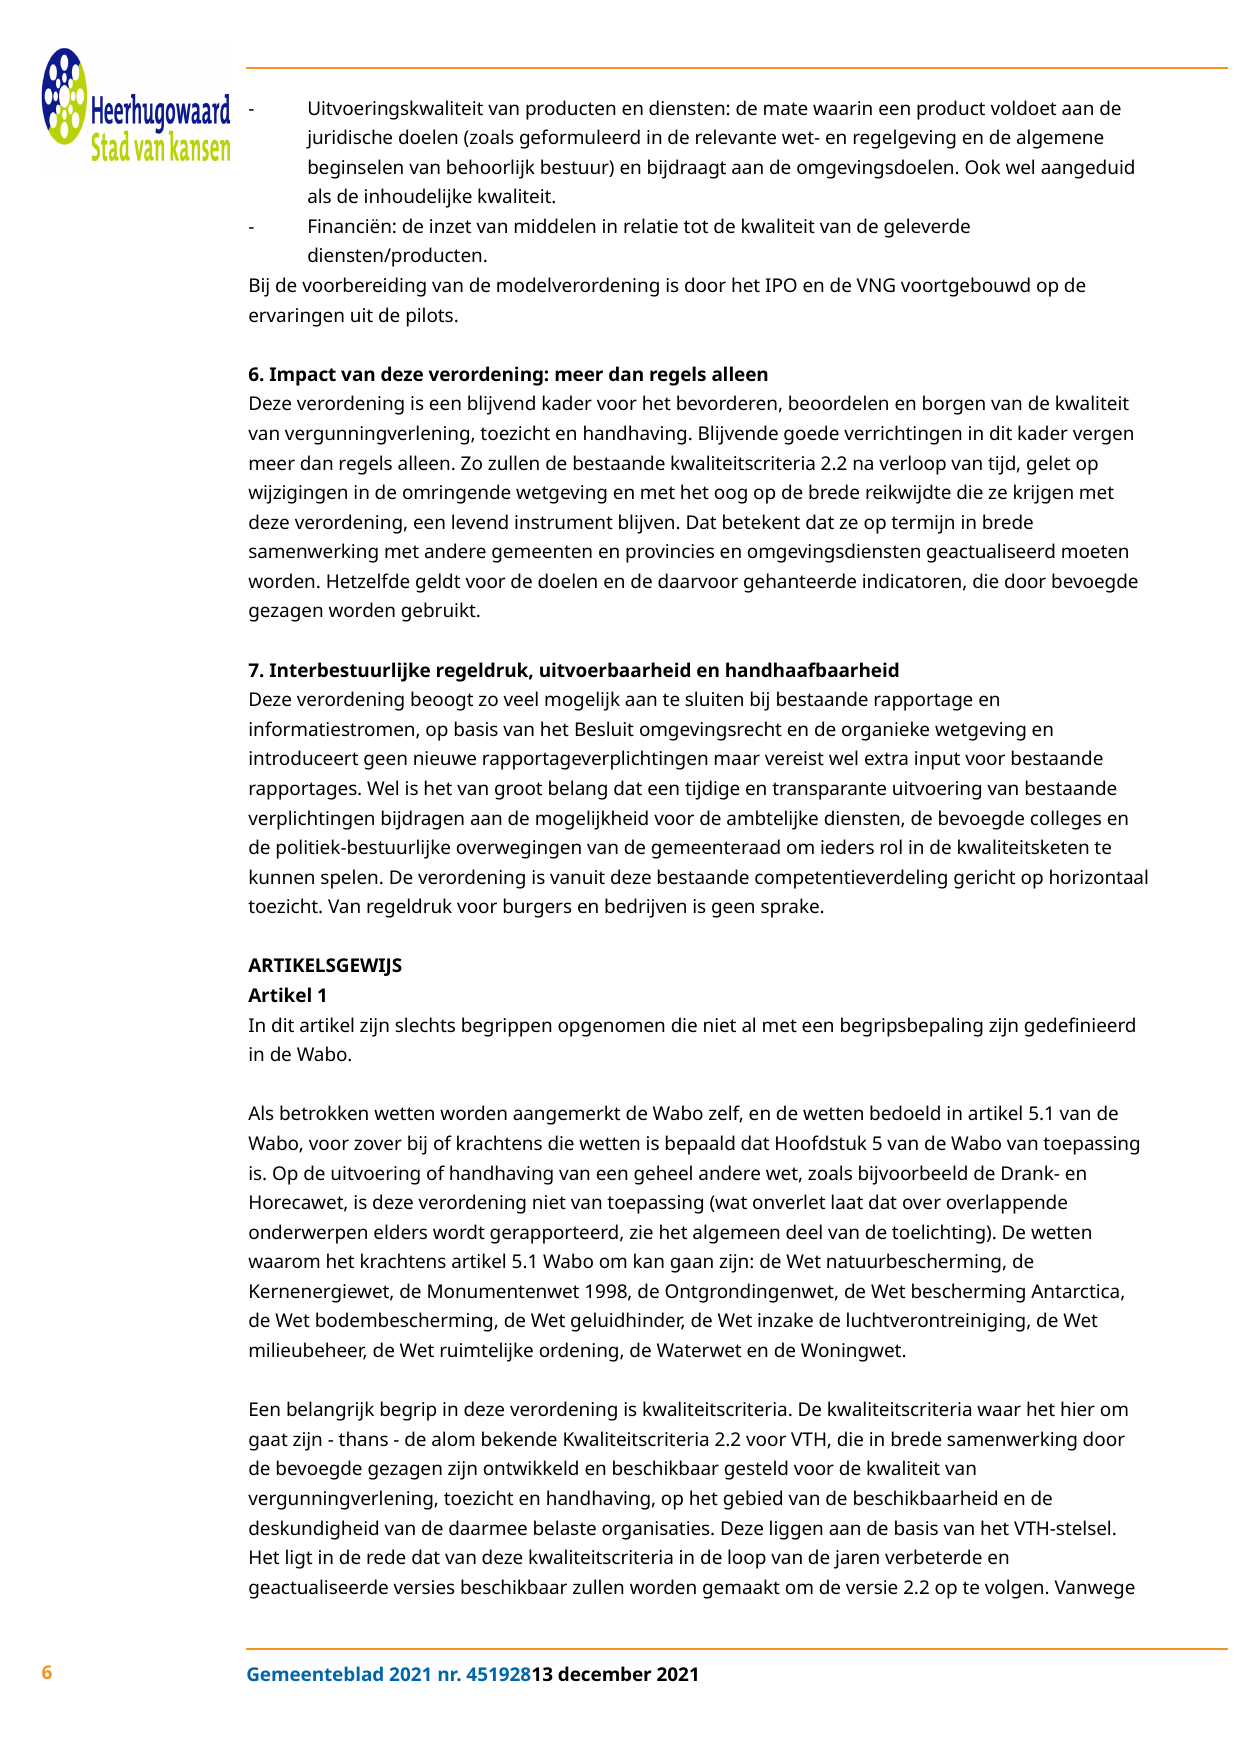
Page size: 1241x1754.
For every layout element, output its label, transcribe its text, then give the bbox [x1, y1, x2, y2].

text ARTIKELSGEWIJS [248, 953, 1152, 978]
text Als betrokken wetten worden aangemerkt de Wabo zelf, en de wetten bedoeld in artikel 5.1 van de Wabo, voor zover bij of krachtens die wetten is bepaald dat Hoofdstuk 5 van de Wabo van toepassing is. Op de uitvoering of handhaving van een geheel andere wet, zoals bijvoorbeeld de Drank- en Horecawet, is deze verordening niet van toepassing (wat onverlet laat dat over overlappende onderwerpen elders wordt gerapporteerd, zie het algemeen deel van de toelichting). De wetten waarom het krachtens artikel 5.1 Wabo om kan gaan zijn: de Wet natuurbescherming, de Kernenergiewet, de Monumentenwet 1998, de Ontgrondingenwet, de Wet bescherming Antarctica, de Wet bodembescherming, de Wet geluidhinder, de Wet inzake de luchtverontreiniging, de Wet milieubeheer, de Wet ruimtelijke ordening, de Waterwet en de Woningwet. [248, 1101, 1152, 1363]
text Artikel 1 [248, 982, 1152, 1008]
text 6. Impact van deze verordening: meer dan regels alleen [248, 361, 1152, 387]
list Financiën: de inzet van middelen in relatie tot de kwaliteit van de geleverde diensten/producten. [248, 213, 1152, 268]
text Deze verordening is een blijvend kader voor het bevorderen, beoordelen en borgen van de kwaliteit van vergunningverlening, toezicht en handhaving. Blijvende goede verrichtingen in dit kader vergen meer dan regels alleen. Zo zullen de bestaande kwaliteitscriteria 2.2 na verloop van tijd, gelet op wijzigingen in de omringende wetgeving en met het oog op de brede reikwijdte die ze krijgen met deze verordening, een levend instrument blijven. Dat betekent dat ze op termijn in brede samenwerking met andere gemeenten en provincies en omgevingsdiensten geactualiseerd moeten worden. Hetzelfde geldt voor de doelen en de daarvoor gehanteerde indicatoren, die door bevoegde gezagen worden gebruikt. [248, 391, 1152, 623]
text Deze verordening beoogt zo veel mogelijk aan te sluiten bij bestaande rapportage en informatiestromen, op basis van het Besluit omgevingsrecht en de organieke wetgeving en introduceert geen nieuwe rapportageverplichtingen maar vereist wel extra input voor bestaande rapportages. Wel is het van groot belang dat een tijdige en transparante uitvoering van bestaande verplichtingen bijdragen aan de mogelijkheid voor de ambtelijke diensten, de bevoegde colleges en de politiek-bestuurlijke overwegingen van de gemeenteraad om ieders rol in de kwaliteitsketen te kunnen spelen. De verordening is vanuit deze bestaande competentieverdeling gericht op horizontaal toezicht. Van regeldruk voor burgers en bedrijven is geen sprake. [248, 686, 1152, 919]
text In dit artikel zijn slechts begrippen opgenomen die niet al met een begripsbepaling zijn gedefinieerd [248, 1012, 1152, 1038]
text in de Wabo. [248, 1041, 1152, 1067]
text Bij de voorbereiding van de modelverordening is door het IPO en de VNG voortgebouwd op de ervaringen uit de pilots. [248, 272, 1152, 328]
list Uitvoeringskwaliteit van producten en diensten: de mate waarin een product voldoet aan de juridische doelen (zoals geformuleerd in de relevante wet- en regelgeving en de algemene beginselen van behoorlijk bestuur) en bijdraagt aan de omgevingsdoelen. Ook wel aangeduid als de inhoudelijke kwaliteit. [248, 95, 1152, 209]
text 7. Interbestuurlijke regeldruk, uitvoerbaarheid en handhaafbaarheid [248, 657, 1152, 683]
picture [41, 47, 231, 172]
text Een belangrijk begrip in deze verordening is kwaliteitscriteria. De kwaliteitscriteria waar het hier om gaat zijn - thans - de alom bekende Kwaliteitscriteria 2.2 voor VTH, die in brede samenwerking door de bevoegde gezagen zijn ontwikkeld en beschikbaar gesteld voor de kwaliteit van vergunningverlening, toezicht en handhaving, op het gebied van de beschikbaarheid en de deskundigheid van de daarmee belaste organisaties. Deze liggen aan de basis van het VTH-stelsel. Het ligt in de rede dat van deze kwaliteitscriteria in de loop van de jaren verbeterde en geactualiseerde versies beschikbaar zullen worden gemaakt om de versie 2.2 op te volgen. Vanwege [248, 1396, 1152, 1600]
